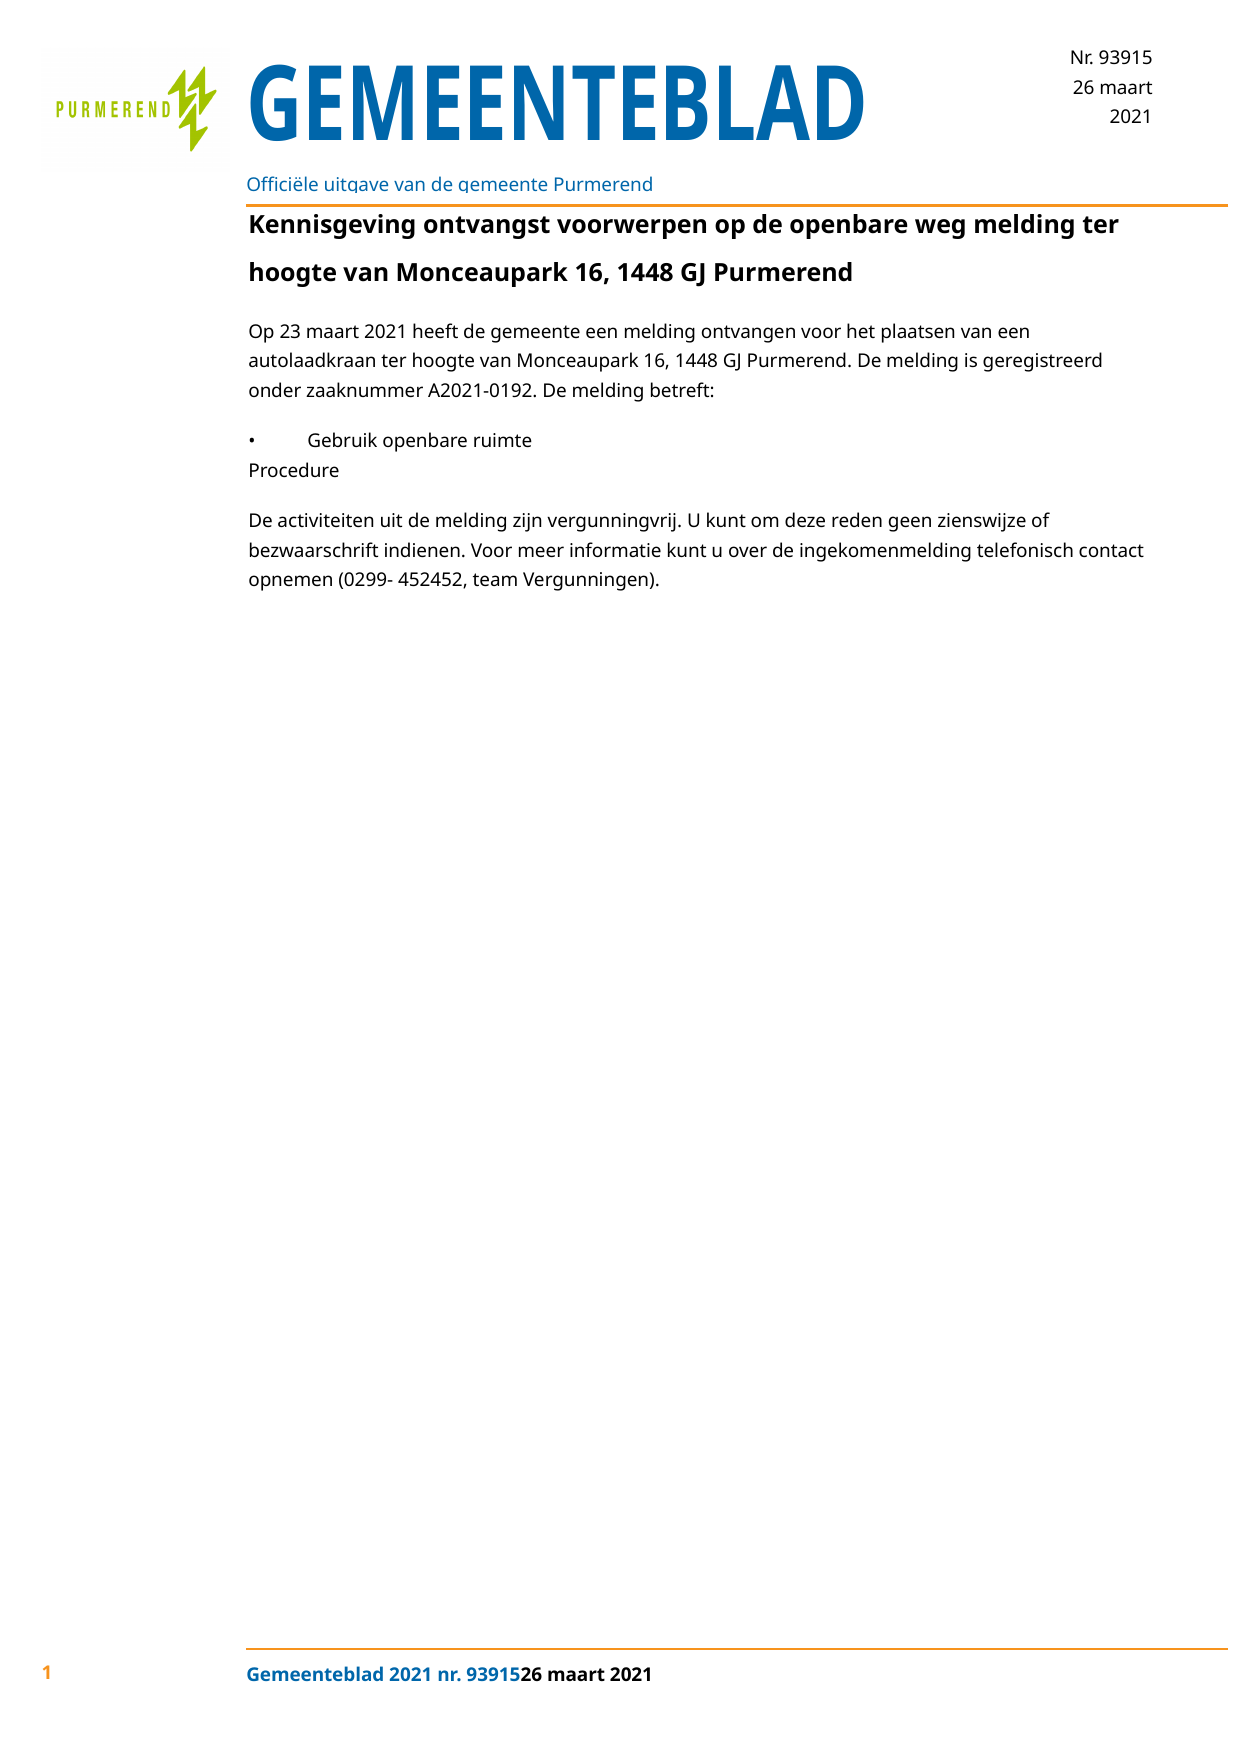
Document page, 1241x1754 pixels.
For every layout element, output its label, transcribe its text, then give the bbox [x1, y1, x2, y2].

text Op 23 maart 2021 heeft de gemeente een melding ontvangen voor het plaatsen van een autolaadkraan ter hoogte van Monceaupark 16, 1448 GJ Purmerend. De melding is geregistreerd onder zaaknummer A2021-0192. De melding betreft: [248, 318, 1152, 403]
text Procedure [248, 457, 1152, 483]
text Kennisgeving ontvangst voorwerpen op de openbare weg melding ter hoogte van Monceaupark 16, 1448 GJ Purmerend [248, 207, 1152, 288]
list Gebruik openbare ruimte [248, 427, 1152, 453]
picture [41, 47, 231, 172]
text De activiteiten uit de melding zijn vergunningvrij. U kunt om deze reden geen zienswijze of bezwaarschrift indienen. Voor meer informatie kunt u over de ingekomenmelding telefonisch contact opnemen (0299- 452452, team Vergunningen). [248, 507, 1152, 592]
